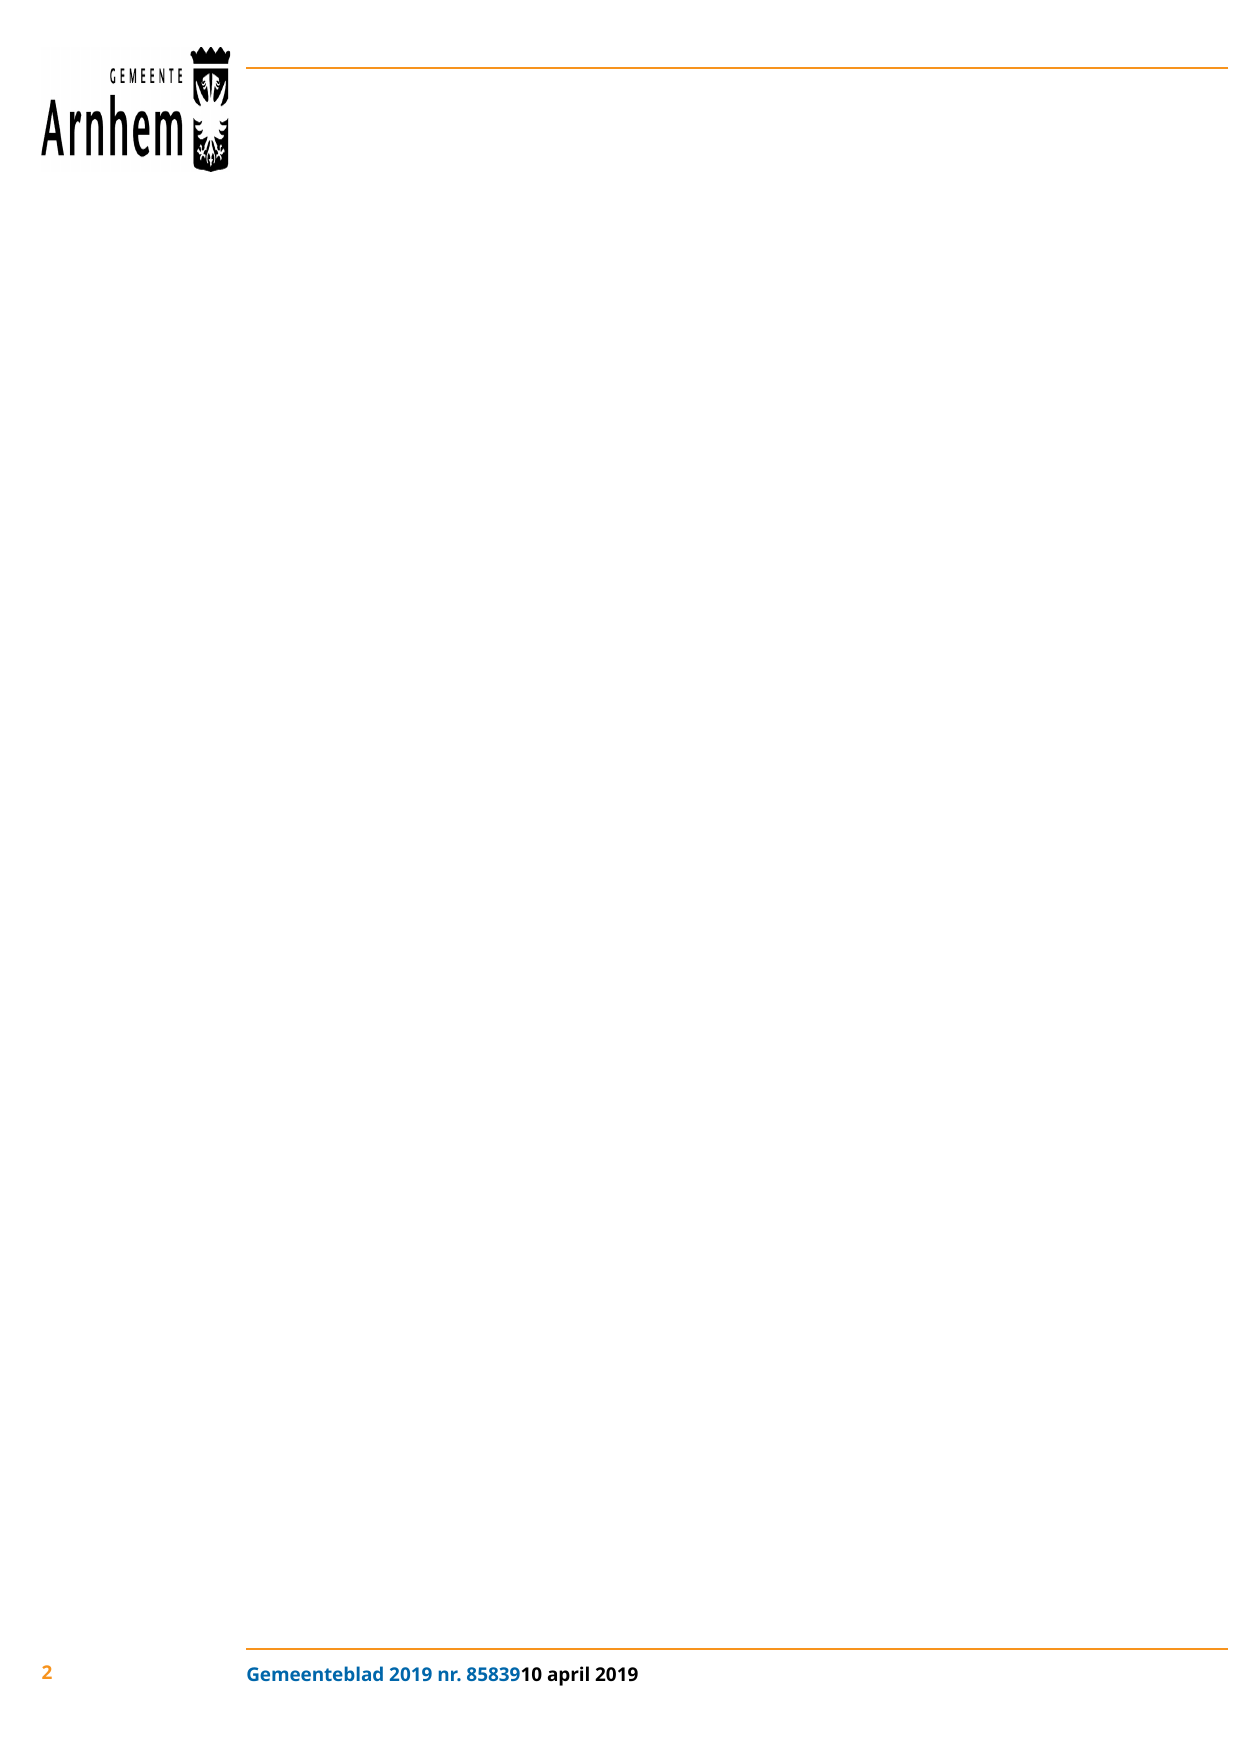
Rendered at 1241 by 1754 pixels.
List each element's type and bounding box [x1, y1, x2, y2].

picture [41, 47, 231, 172]
